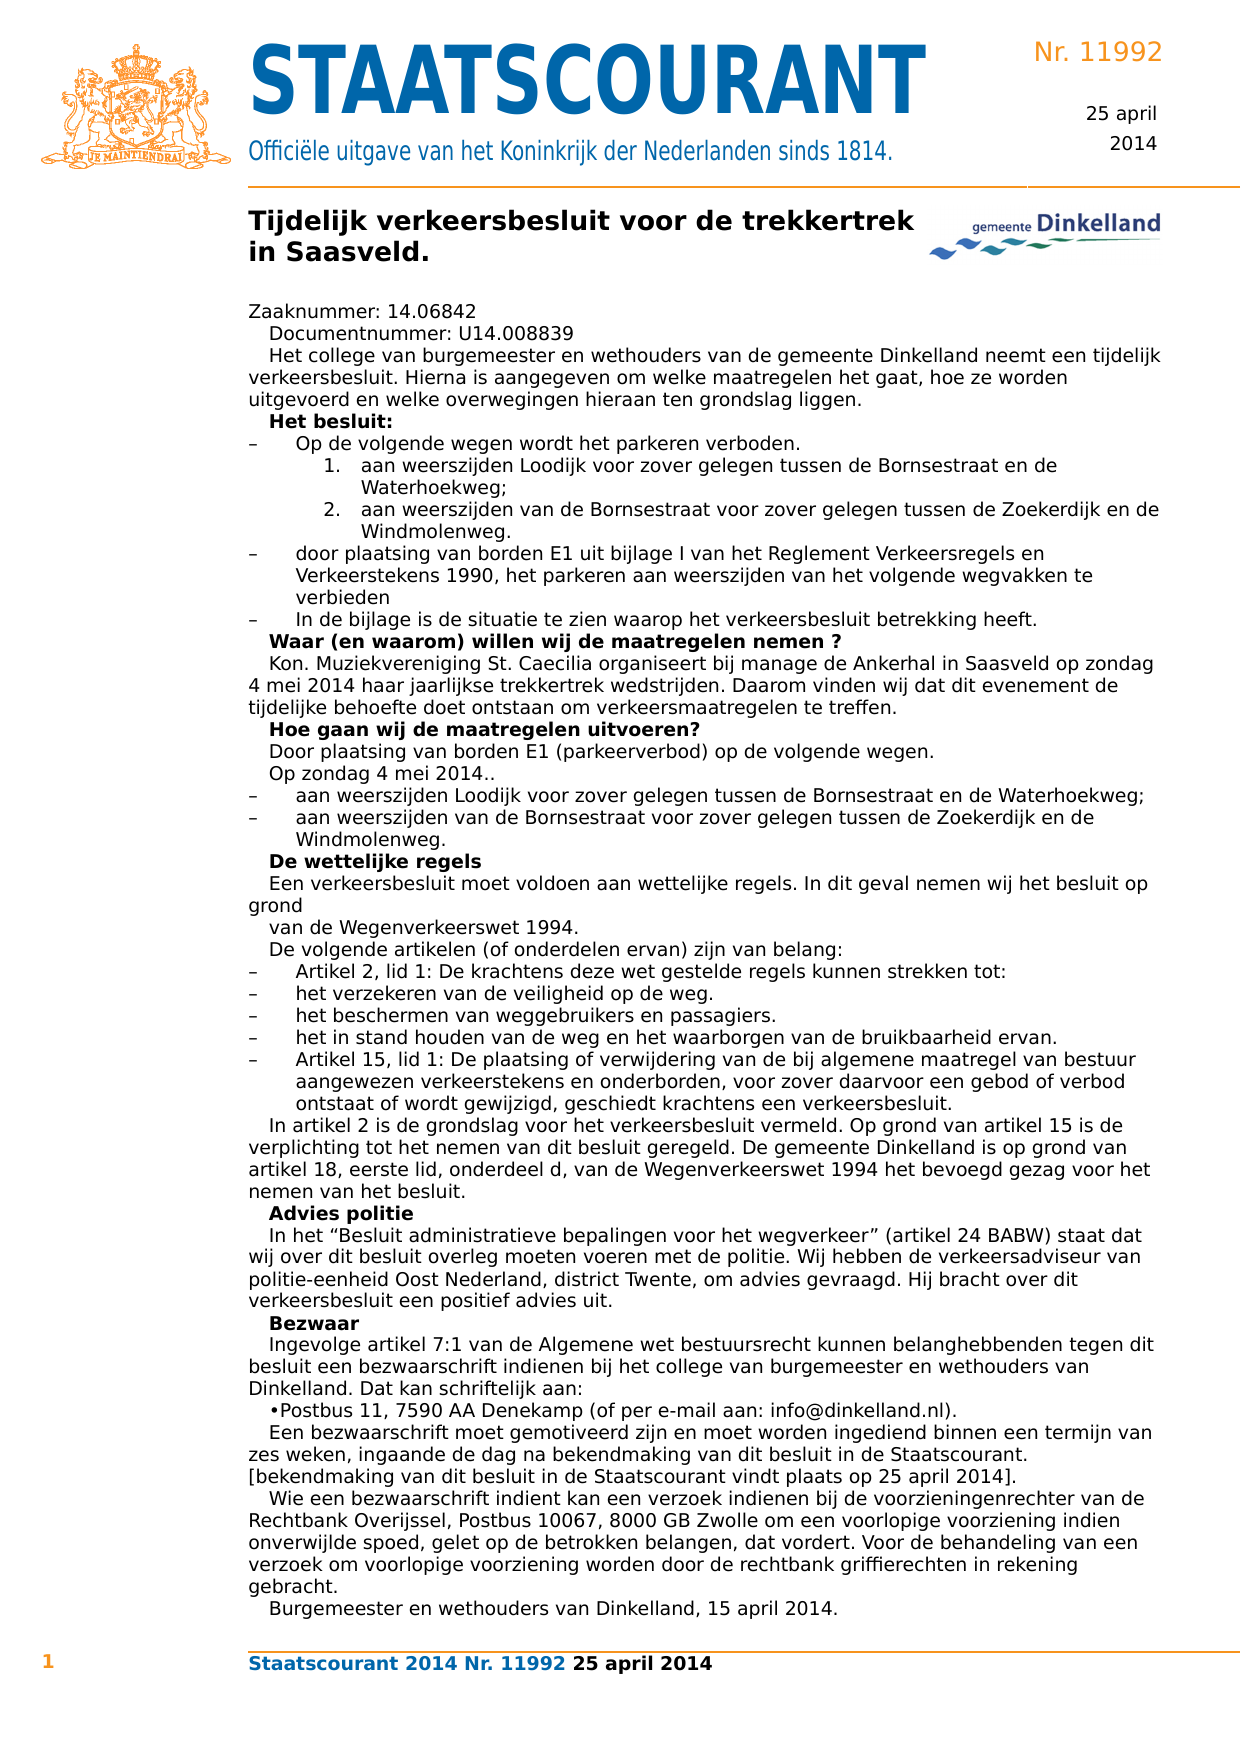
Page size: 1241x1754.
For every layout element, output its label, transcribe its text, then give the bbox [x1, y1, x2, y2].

list Artikel 2, lid 1: De krachtens deze wet gestelde regels kunnen strekken tot: [248, 961, 1163, 983]
text Bezwaar [248, 1312, 1163, 1334]
subtitle Tijdelijk verkeersbesluit voor de trekkertrek in Saasveld. [248, 206, 1163, 268]
list aan weerszijden Loodijk voor zover gelegen tussen de Bornsestraat en de Waterhoekweg; [248, 785, 1163, 807]
text Op zondag 4 mei 2014.. [248, 763, 1163, 785]
list aan weerszijden van de Bornsestraat voor zover gelegen tussen de Zoekerdijk en de Windmolenweg. [323, 499, 1163, 543]
list Op de volgende wegen wordt het parkeren verboden. [248, 433, 1163, 455]
list Artikel 15, lid 1: De plaatsing of verwijdering van de bij algemene maatregel van bestuur aangewezen verkeerstekens en onderborden, voor zover daarvoor een gebod of verbod ontstaat of wordt gewijzigd, geschiedt krachtens een verkeersbesluit. [248, 1049, 1163, 1114]
text Waar (en waarom) willen wij de maatregelen nemen ? [248, 631, 1163, 653]
text Een verkeersbesluit moet voldoen aan wettelijke regels. In dit geval nemen wij het besluit op grond [248, 873, 1163, 917]
text Het college van burgemeester en wethouders van de gemeente Dinkelland neemt een tijdelijk verkeersbesluit. Hierna is aangegeven om welke maatregelen het gaat, hoe ze worden uitgevoerd en welke overwegingen hieraan ten grondslag liggen. [248, 345, 1163, 411]
list aan weerszijden Loodijk voor zover gelegen tussen de Bornsestraat en de Waterhoekweg; [323, 455, 1163, 499]
text Wie een bezwaarschrift indient kan een verzoek indienen bij de voorzieningenrechter van de Rechtbank Overijssel, Postbus 10067, 8000 GB Zwolle om een voorlopige voorziening indien onverwijlde spoed, gelet op de betrokken belangen, dat vordert. Voor de behandeling van een verzoek om voorlopige voorziening worden door de rechtbank griffierechten in rekening gebracht. [248, 1488, 1163, 1598]
text Documentnummer: U14.008839 [248, 323, 1163, 345]
text Een bezwaarschrift moet gemotiveerd zijn en moet worden ingediend binnen een termijn van zes weken, ingaande de dag na bekendmaking van dit besluit in de Staatscourant. [bekendmaking van dit besluit in de Staatscourant vindt plaats op 25 april 2014]. [248, 1422, 1163, 1488]
text Kon. Muziekvereniging St. Caecilia organiseert bij manage de Ankerhal in Saasveld op zondag 4 mei 2014 haar jaarlijkse trekkertrek wedstrijden. Daarom vinden wij dat dit evenement de tijdelijke behoefte doet ontstaan om verkeersmaatregelen te treffen. [248, 653, 1163, 719]
list het verzekeren van de veiligheid op de weg. [248, 983, 1163, 1005]
text In artikel 2 is de grondslag voor het verkeersbesluit vermeld. Op grond van artikel 15 is de verplichting tot het nemen van dit besluit geregeld. De gemeente Dinkelland is op grond van artikel 18, eerste lid, onderdeel d, van de Wegenverkeerswet 1994 het bevoegd gezag voor het nemen van het besluit. [248, 1114, 1163, 1202]
text De wettelijke regels [248, 851, 1163, 873]
list door plaatsing van borden E1 uit bijlage I van het Reglement Verkeersregels en Verkeerstekens 1990, het parkeren aan weerszijden van het volgende wegvakken te verbieden [248, 543, 1163, 609]
text De volgende artikelen (of onderdelen ervan) zijn van belang: [248, 939, 1163, 961]
picture [927, 205, 1164, 265]
text Hoe gaan wij de maatregelen uitvoeren? [248, 719, 1163, 741]
text Ingevolge artikel 7:1 van de Algemene wet bestuursrecht kunnen belanghebbenden tegen dit besluit een bezwaarschrift indienen bij het college van burgemeester en wethouders van Dinkelland. Dat kan schriftelijk aan: [248, 1334, 1163, 1400]
text Het besluit: [248, 411, 1163, 433]
text In het “Besluit administratieve bepalingen voor het wegverkeer” (artikel 24 BABW) staat dat wij over dit besluit overleg moeten voeren met de politie. Wij hebben de verkeersadviseur van politie-eenheid Oost Nederland, district Twente, om advies gevraagd. Hij bracht over dit verkeersbesluit een positief advies uit. [248, 1224, 1163, 1312]
picture [41, 44, 231, 169]
list aan weerszijden van de Bornsestraat voor zover gelegen tussen de Zoekerdijk en de Windmolenweg. [248, 807, 1163, 851]
text Burgemeester en wethouders van Dinkelland, 15 april 2014. [248, 1598, 1163, 1620]
text Advies politie [248, 1202, 1163, 1224]
text Door plaatsing van borden E1 (parkeerverbod) op de volgende wegen. [248, 741, 1163, 763]
list In de bijlage is de situatie te zien waarop het verkeersbesluit betrekking heeft. [248, 609, 1163, 631]
text van de Wegenverkeerswet 1994. [248, 917, 1163, 939]
list het in stand houden van de weg en het waarborgen van de bruikbaarheid ervan. [248, 1027, 1163, 1049]
list het beschermen van weggebruikers en passagiers. [248, 1005, 1163, 1027]
text Zaaknummer: 14.06842 [248, 301, 1163, 323]
text •Postbus 11, 7590 AA Denekamp (of per e-mail aan: info@dinkelland.nl). [248, 1400, 1163, 1422]
